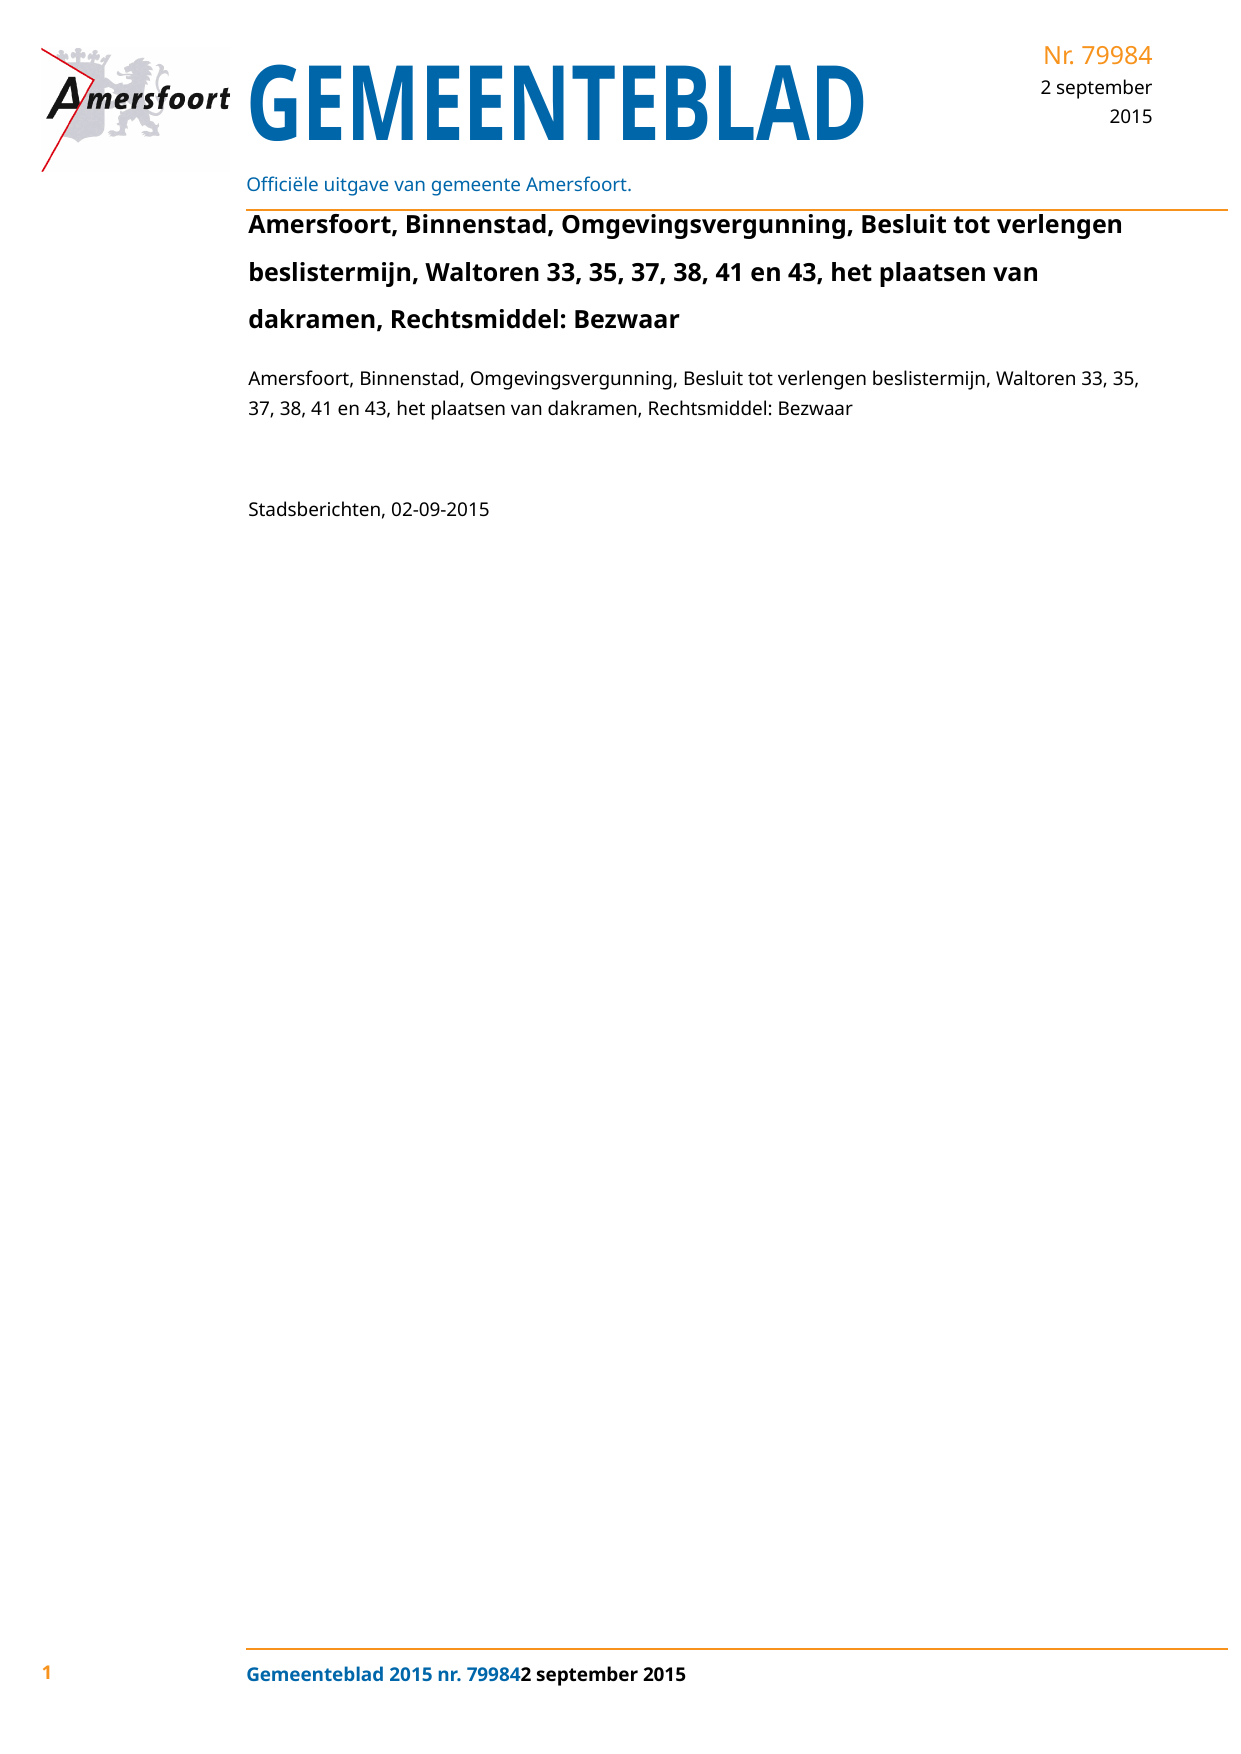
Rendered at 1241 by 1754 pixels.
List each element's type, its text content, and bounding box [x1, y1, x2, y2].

text Amersfoort, Binnenstad, Omgevingsvergunning, Besluit tot verlengen beslistermijn, Waltoren 33, 35, 37, 38, 41 en 43, het plaatsen van dakramen, Rechtsmiddel: Bezwaar [248, 211, 1152, 336]
picture [41, 47, 231, 172]
text Amersfoort, Binnenstad, Omgevingsvergunning, Besluit tot verlengen beslistermijn, Waltoren 33, 35, 37, 38, 41 en 43, het plaatsen van dakramen, Rechtsmiddel: Bezwaar [248, 366, 1152, 421]
text Stadsberichten, 02-09-2015 [248, 496, 1152, 522]
